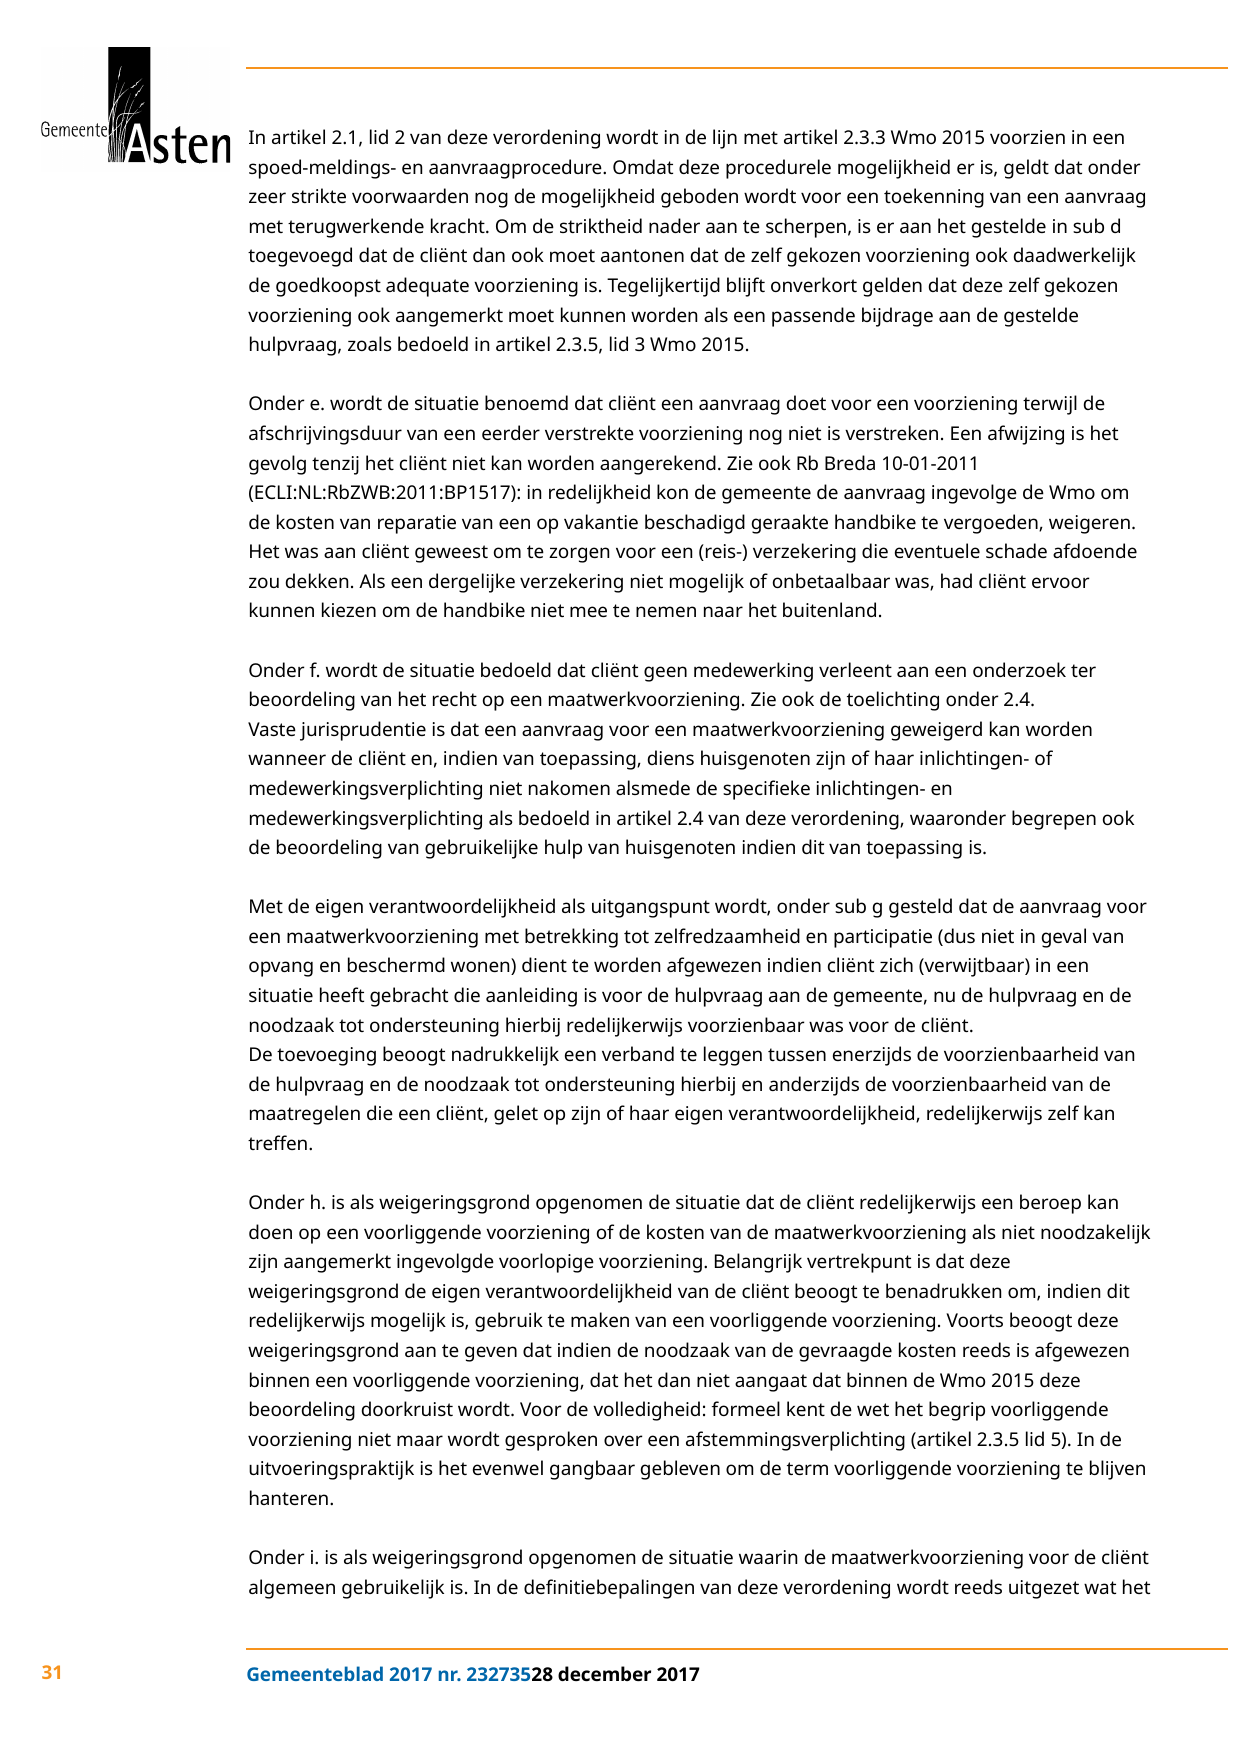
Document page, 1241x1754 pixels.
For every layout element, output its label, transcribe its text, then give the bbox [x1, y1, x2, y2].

text Onder f. wordt de situatie bedoeld dat cliënt geen medewerking verleent aan een onderzoek ter beoordeling van het recht op een maatwerkvoorziening. Zie ook de toelichting onder 2.4. [248, 657, 1152, 712]
text Onder e. wordt de situatie benoemd dat cliënt een aanvraag doet voor een voorziening terwijl de afschrijvingsduur van een eerder verstrekte voorziening nog niet is verstreken. Een afwijzing is het gevolg tenzij het cliënt niet kan worden aangerekend. Zie ook Rb Breda 10-01-2011 (ECLI:NL:RbZWB:2011:BP1517): in redelijkheid kon de gemeente de aanvraag ingevolge de Wmo om de kosten van reparatie van een op vakantie beschadigd geraakte handbike te vergoeden, weigeren. Het was aan cliënt geweest om te zorgen voor een (reis-) verzekering die eventuele schade afdoende zou dekken. Als een dergelijke verzekering niet mogelijk of onbetaalbaar was, had cliënt ervoor kunnen kiezen om de handbike niet mee te nemen naar het buitenland. [248, 391, 1152, 623]
text Met de eigen verantwoordelijkheid als uitgangspunt wordt, onder sub g gesteld dat de aanvraag voor een maatwerkvoorziening met betrekking tot zelfredzaamheid en participatie (dus niet in geval van opvang en beschermd wonen) dient te worden afgewezen indien cliënt zich (verwijtbaar) in een situatie heeft gebracht die aanleiding is voor de hulpvraag aan de gemeente, nu de hulpvraag en de noodzaak tot ondersteuning hierbij redelijkerwijs voorzienbaar was voor de cliënt. [248, 893, 1152, 1038]
picture [41, 47, 231, 172]
text Onder i. is als weigeringsgrond opgenomen de situatie waarin de maatwerkvoorziening voor de cliënt algemeen gebruikelijk is. In de definitiebepalingen van deze verordening wordt reeds uitgezet wat het [248, 1544, 1152, 1600]
text Onder h. is als weigeringsgrond opgenomen de situatie dat de cliënt redelijkerwijs een beroep kan doen op een voorliggende voorziening of de kosten van de maatwerkvoorziening als niet noodzakelijk zijn aangemerkt ingevolgde voorlopige voorziening. Belangrijk vertrekpunt is dat deze weigeringsgrond de eigen verantwoordelijkheid van de cliënt beoogt te benadrukken om, indien dit redelijkerwijs mogelijk is, gebruik te maken van een voorliggende voorziening. Voorts beoogt deze weigeringsgrond aan te geven dat indien de noodzaak van de gevraagde kosten reeds is afgewezen binnen een voorliggende voorziening, dat het dan niet aangaat dat binnen de Wmo 2015 deze beoordeling doorkruist wordt. Voor de volledigheid: formeel kent de wet het begrip voorliggende voorziening niet maar wordt gesproken over een afstemmingsverplichting (artikel 2.3.5 lid 5). In de uitvoeringspraktijk is het evenwel gangbaar gebleven om de term voorliggende voorziening te blijven hanteren. [248, 1189, 1152, 1511]
text Vaste jurisprudentie is dat een aanvraag voor een maatwerkvoorziening geweigerd kan worden wanneer de cliënt en, indien van toepassing, diens huisgenoten zijn of haar inlichtingen- of medewerkingsverplichting niet nakomen alsmede de specifieke inlichtingen- en medewerkingsverplichting als bedoeld in artikel 2.4 van deze verordening, waaronder begrepen ook de beoordeling van gebruikelijke hulp van huisgenoten indien dit van toepassing is. [248, 716, 1152, 860]
text De toevoeging beoogt nadrukkelijk een verband te leggen tussen enerzijds de voorzienbaarheid van de hulpvraag en de noodzaak tot ondersteuning hierbij en anderzijds de voorzienbaarheid van de maatregelen die een cliënt, gelet op zijn of haar eigen verantwoordelijkheid, redelijkerwijs zelf kan treffen. [248, 1041, 1152, 1156]
text In artikel 2.1, lid 2 van deze verordening wordt in de lijn met artikel 2.3.3 Wmo 2015 voorzien in een spoed-meldings- en aanvraagprocedure. Omdat deze procedurele mogelijkheid er is, geldt dat onder zeer strikte voorwaarden nog de mogelijkheid geboden wordt voor een toekenning van een aanvraag met terugwerkende kracht. Om de striktheid nader aan te scherpen, is er aan het gestelde in sub d toegevoegd dat de cliënt dan ook moet aantonen dat de zelf gekozen voorziening ook daadwerkelijk de goedkoopst adequate voorziening is. Tegelijkertijd blijft onverkort gelden dat deze zelf gekozen voorziening ook aangemerkt moet kunnen worden als een passende bijdrage aan de gestelde hulpvraag, zoals bedoeld in artikel 2.3.5, lid 3 Wmo 2015. [248, 124, 1152, 357]
